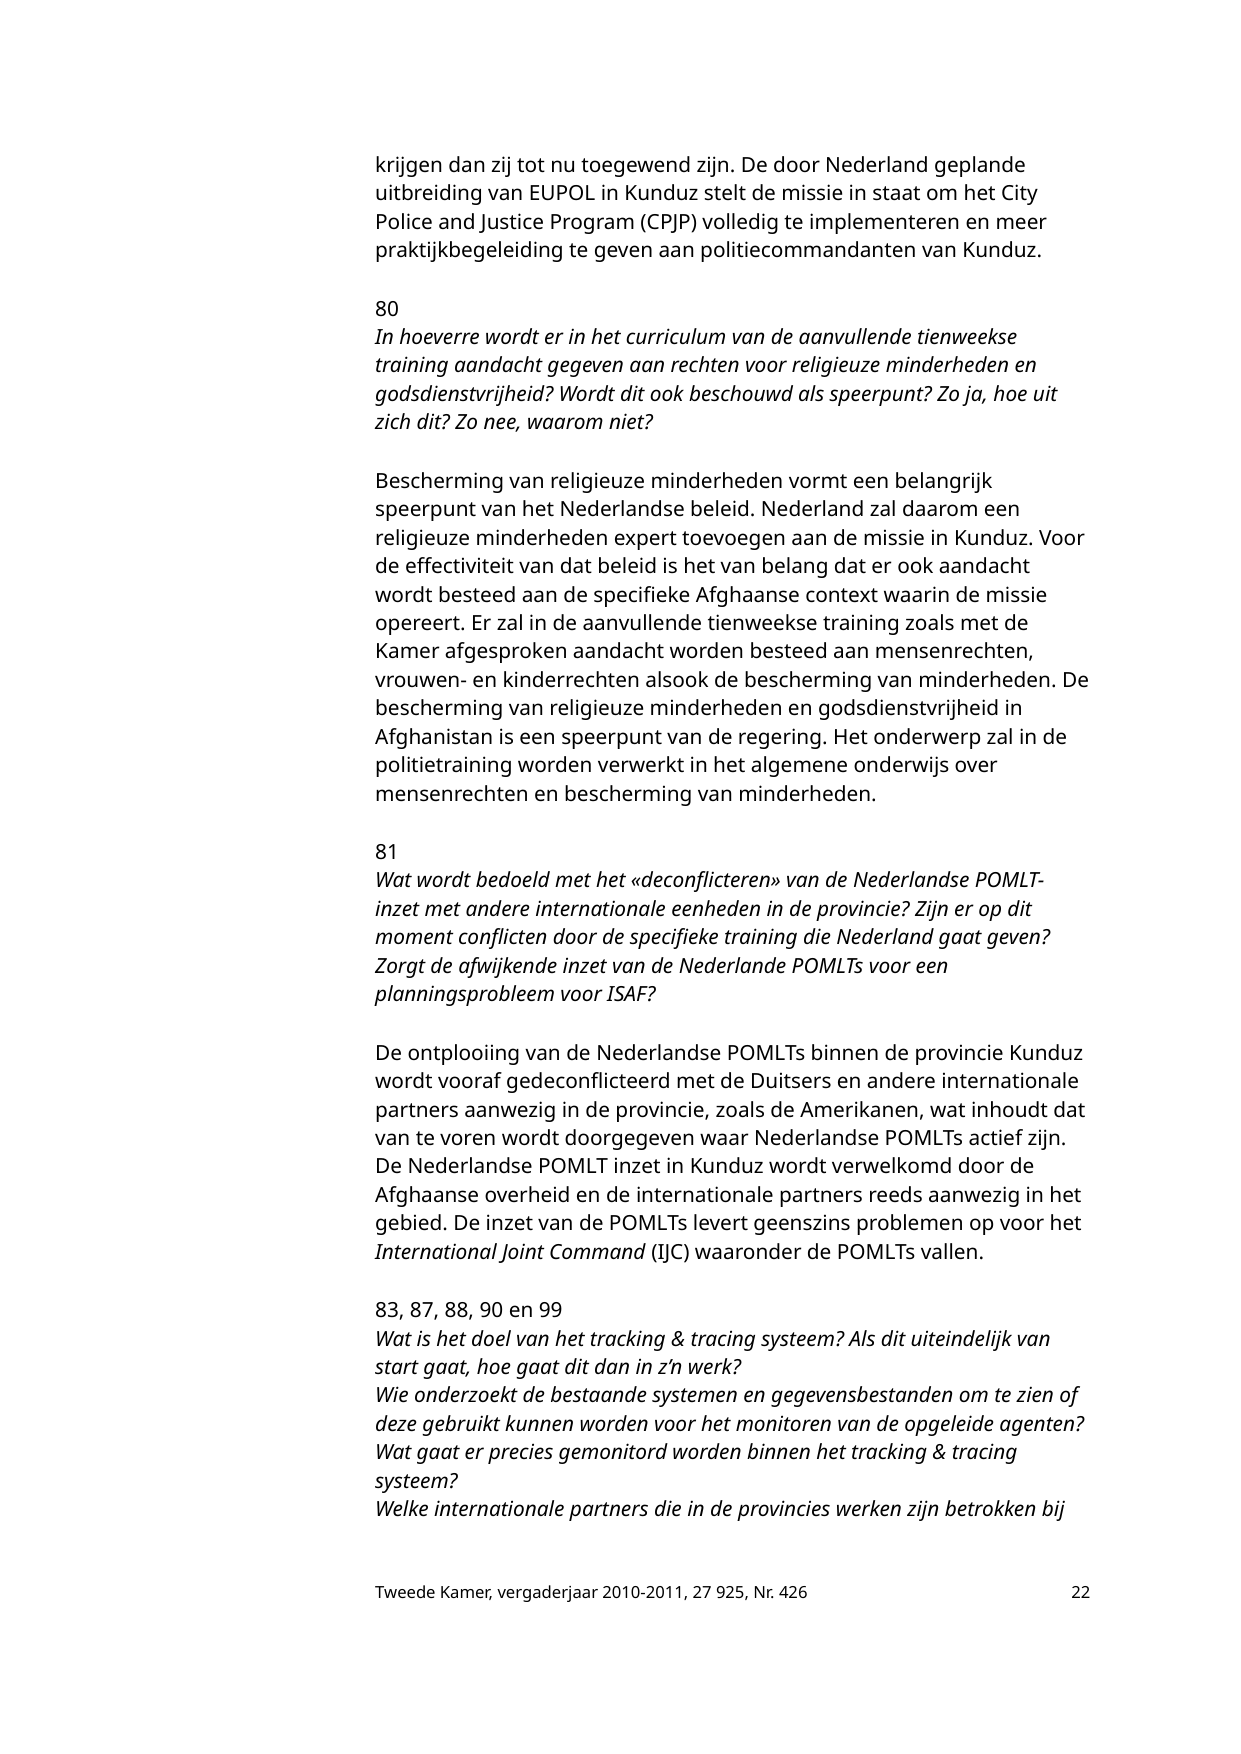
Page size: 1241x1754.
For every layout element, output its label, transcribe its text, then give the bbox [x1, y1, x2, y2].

text Bescherming van religieuze minderheden vormt een belangrijk speerpunt van het Nederlandse beleid. Nederland zal daarom een religieuze minderheden expert toevoegen aan de missie in Kunduz. Voor de effectiviteit van dat beleid is het van belang dat er ook aandacht wordt besteed aan de specifieke Afghaanse context waarin de missie opereert. Er zal in de aanvullende tienweekse training zoals met de Kamer afgesproken aandacht worden besteed aan mensenrechten, vrouwen- en kinderrechten alsook de bescherming van minderheden. De bescherming van religieuze minderheden en godsdienstvrijheid in Afghanistan is een speerpunt van de regering. Het onderwerp zal in de politietraining worden verwerkt in het algemene onderwijs over mensenrechten en bescherming van minderheden. [375, 466, 1090, 807]
text 83, 87, 88, 90 en 99 [375, 1295, 1090, 1324]
text 80 [375, 294, 1090, 322]
text Wie onderzoekt de bestaande systemen en gegevensbestanden om te zien of deze gebruikt kunnen worden voor het monitoren van de opgeleide agenten? [375, 1381, 1090, 1437]
text krijgen dan zij tot nu toegewend zijn. De door Nederland geplande uitbreiding van EUPOL in Kunduz stelt de missie in staat om het City Police and Justice Program (CPJP) volledig te implementeren en meer praktijkbegeleiding te geven aan politiecommandanten van Kunduz. [375, 150, 1090, 264]
text Welke internationale partners die in de provincies werken zijn betrokken bij [375, 1494, 1090, 1523]
text In hoeverre wordt er in het curriculum van de aanvullende tienweekse training aandacht gegeven aan rechten voor religieuze minderheden en godsdienstvrijheid? Wordt dit ook beschouwd als speerpunt? Zo ja, hoe uit zich dit? Zo nee, waarom niet? [375, 322, 1090, 436]
text Wat wordt bedoeld met het «deconflicteren» van de Nederlandse POMLT-inzet met andere internationale eenheden in de provincie? Zijn er op dit moment conflicten door de specifieke training die Nederland gaat geven? Zorgt de afwijkende inzet van de Nederlande POMLTs voor een planningsprobleem voor ISAF? [375, 866, 1090, 1008]
text Wat gaat er precies gemonitord worden binnen het tracking & tracing systeem? [375, 1437, 1090, 1494]
text 81 [375, 837, 1090, 866]
text Wat is het doel van het tracking & tracing systeem? Als dit uiteindelijk van start gaat, hoe gaat dit dan in z’n werk? [375, 1324, 1090, 1381]
text De ontplooiing van de Nederlandse POMLTs binnen de provincie Kunduz wordt vooraf gedeconflicteerd met de Duitsers en andere internationale partners aanwezig in de provincie, zoals de Amerikanen, wat inhoudt dat van te voren wordt doorgegeven waar Nederlandse POMLTs actief zijn. De Nederlandse POMLT inzet in Kunduz wordt verwelkomd door de Afghaanse overheid en de internationale partners reeds aanwezig in het gebied. De inzet van de POMLTs levert geenszins problemen op voor het International Joint Command (IJC) waaronder de POMLTs vallen. [375, 1038, 1090, 1265]
